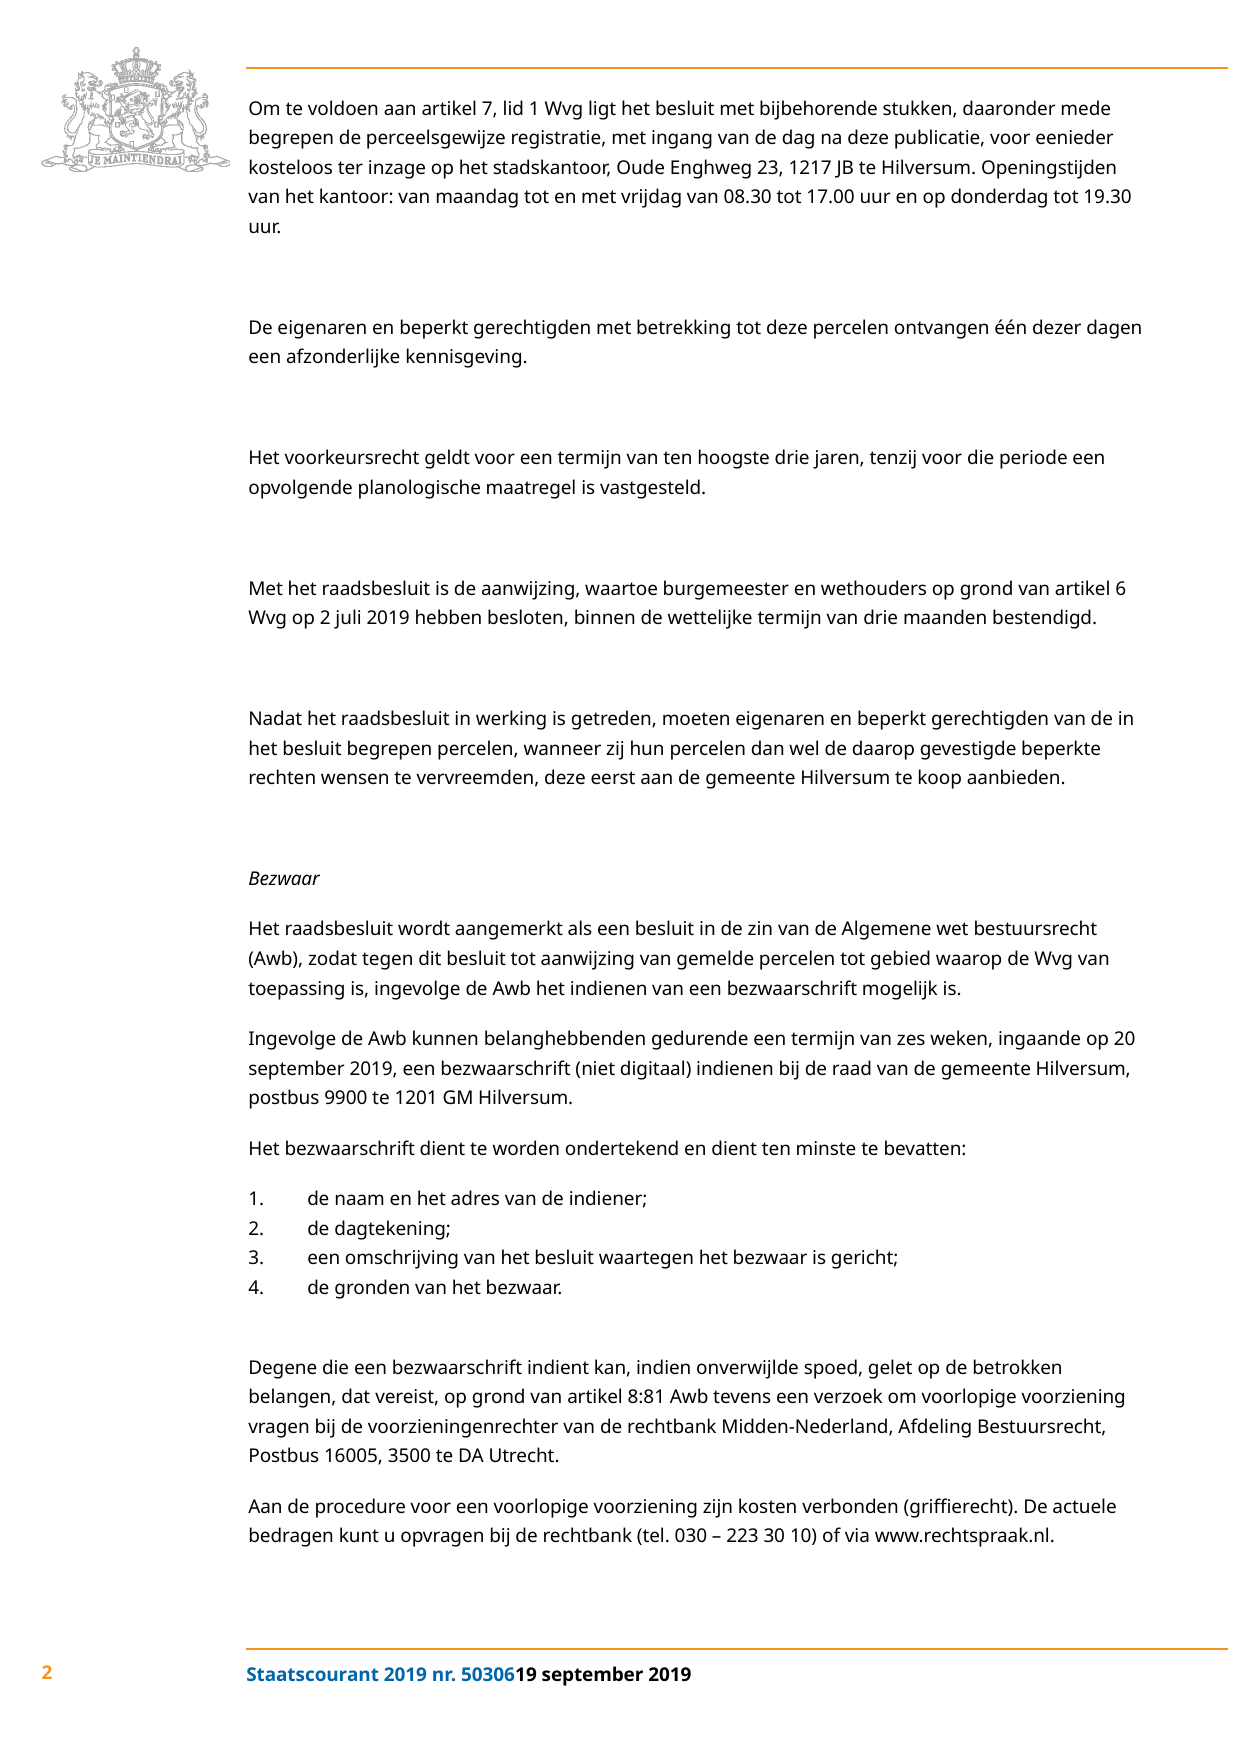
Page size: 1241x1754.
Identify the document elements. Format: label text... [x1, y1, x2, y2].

text Degene die een bezwaarschrift indient kan, indien onverwijlde spoed, gelet op de betrokken belangen, dat vereist, op grond van artikel 8:81 Awb tevens een verzoek om voorlopige voorziening vragen bij de voorzieningenrechter van de rechtbank Midden-Nederland, Afdeling Bestuursrecht, Postbus 16005, 3500 te DA Utrecht. [248, 1354, 1152, 1468]
text Met het raadsbesluit is de aanwijzing, waartoe burgemeester en wethouders op grond van artikel 6 Wvg op 2 juli 2019 hebben besloten, binnen de wettelijke termijn van drie maanden bestendigd. [248, 575, 1152, 630]
text Ingevolge de Awb kunnen belanghebbenden gedurende een termijn van zes weken, ingaande op 20 september 2019, een bezwaarschrift (niet digitaal) indienen bij de raad van de gemeente Hilversum, postbus 9900 te 1201 GM Hilversum. [248, 1025, 1152, 1110]
picture [41, 47, 231, 172]
list de gronden van het bezwaar. [248, 1274, 1152, 1300]
list de naam en het adres van de indiener; [248, 1185, 1152, 1211]
text Het bezwaarschrift dient te worden ondertekend en dient ten minste te bevatten: [248, 1135, 1152, 1161]
list een omschrijving van het besluit waartegen het bezwaar is gericht; [248, 1244, 1152, 1270]
text Bezwaar [248, 865, 1152, 891]
text Om te voldoen aan artikel 7, lid 1 Wvg ligt het besluit met bijbehorende stukken, daaronder mede begrepen de perceelsgewijze registratie, met ingang van de dag na deze publicatie, voor eenieder kosteloos ter inzage op het stadskantoor, Oude Enghweg 23, 1217 JB te Hilversum. Openingstijden van het kantoor: van maandag tot en met vrijdag van 08.30 tot 17.00 uur en op donderdag tot 19.30 uur. [248, 95, 1152, 239]
text Aan de procedure voor een voorlopige voorziening zijn kosten verbonden (griffierecht). De actuele bedragen kunt u opvragen bij de rechtbank (tel. 030 – 223 30 10) of via www.rechtspraak.nl. [248, 1493, 1152, 1548]
text Nadat het raadsbesluit in werking is getreden, moeten eigenaren en beperkt gerechtigden van de in het besluit begrepen percelen, wanneer zij hun percelen dan wel de daarop gevestigde beperkte rechten wensen te vervreemden, deze eerst aan de gemeente Hilversum te koop aanbieden. [248, 705, 1152, 790]
text Het voorkeursrecht geldt voor een termijn van ten hoogste drie jaren, tenzij voor die periode een opvolgende planologische maatregel is vastgesteld. [248, 444, 1152, 500]
text Het raadsbesluit wordt aangemerkt als een besluit in de zin van de Algemene wet bestuursrecht (Awb), zodat tegen dit besluit tot aanwijzing van gemelde percelen tot gebied waarop de Wvg van toepassing is, ingevolge de Awb het indienen van een bezwaarschrift mogelijk is. [248, 916, 1152, 1001]
list de dagtekening; [248, 1215, 1152, 1241]
text De eigenaren en beperkt gerechtigden met betrekking tot deze percelen ontvangen één dezer dagen een afzonderlijke kennisgeving. [248, 314, 1152, 369]
